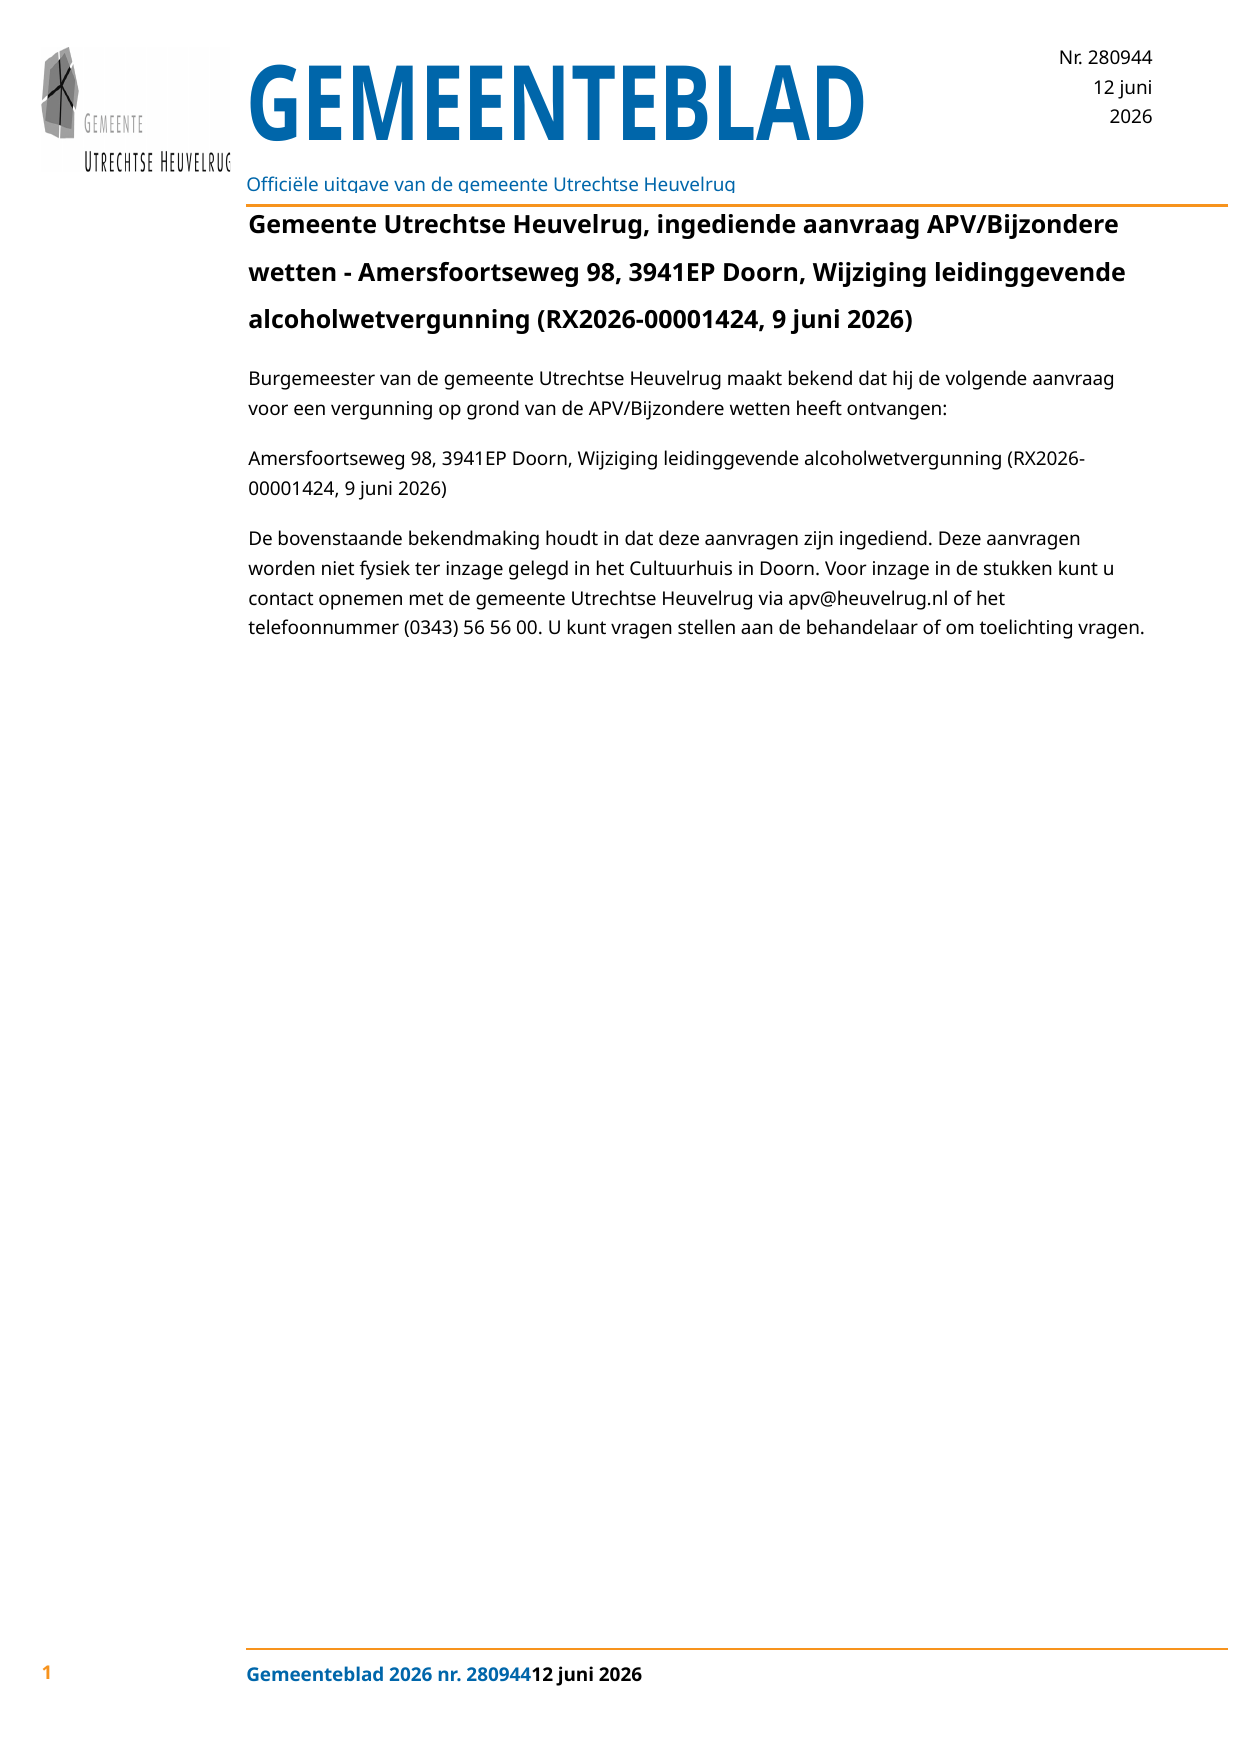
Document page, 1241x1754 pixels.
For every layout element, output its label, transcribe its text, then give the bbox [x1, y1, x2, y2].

picture [41, 47, 231, 172]
text Burgemeester van de gemeente Utrechtse Heuvelrug maakt bekend dat hij de volgende aanvraag voor een vergunning op grond van de APV/Bijzondere wetten heeft ontvangen: [248, 366, 1152, 421]
text De bovenstaande bekendmaking houdt in dat deze aanvragen zijn ingediend. Deze aanvragen worden niet fysiek ter inzage gelegd in het Cultuurhuis in Doorn. Voor inzage in de stukken kunt u contact opnemen met de gemeente Utrechtse Heuvelrug via apv@heuvelrug.nl of het telefoonnummer (0343) 56 56 00. U kunt vragen stellen aan de behandelaar of om toelichting vragen. [248, 526, 1152, 640]
text Gemeente Utrechtse Heuvelrug, ingediende aanvraag APV/Bijzondere wetten - Amersfoortseweg 98, 3941EP Doorn, Wijziging leidinggevende alcoholwetvergunning (RX2026-00001424, 9 juni 2026) [248, 207, 1152, 336]
text Amersfoortseweg 98, 3941EP Doorn, Wijziging leidinggevende alcoholwetvergunning (RX2026-00001424, 9 juni 2026) [248, 446, 1152, 501]
